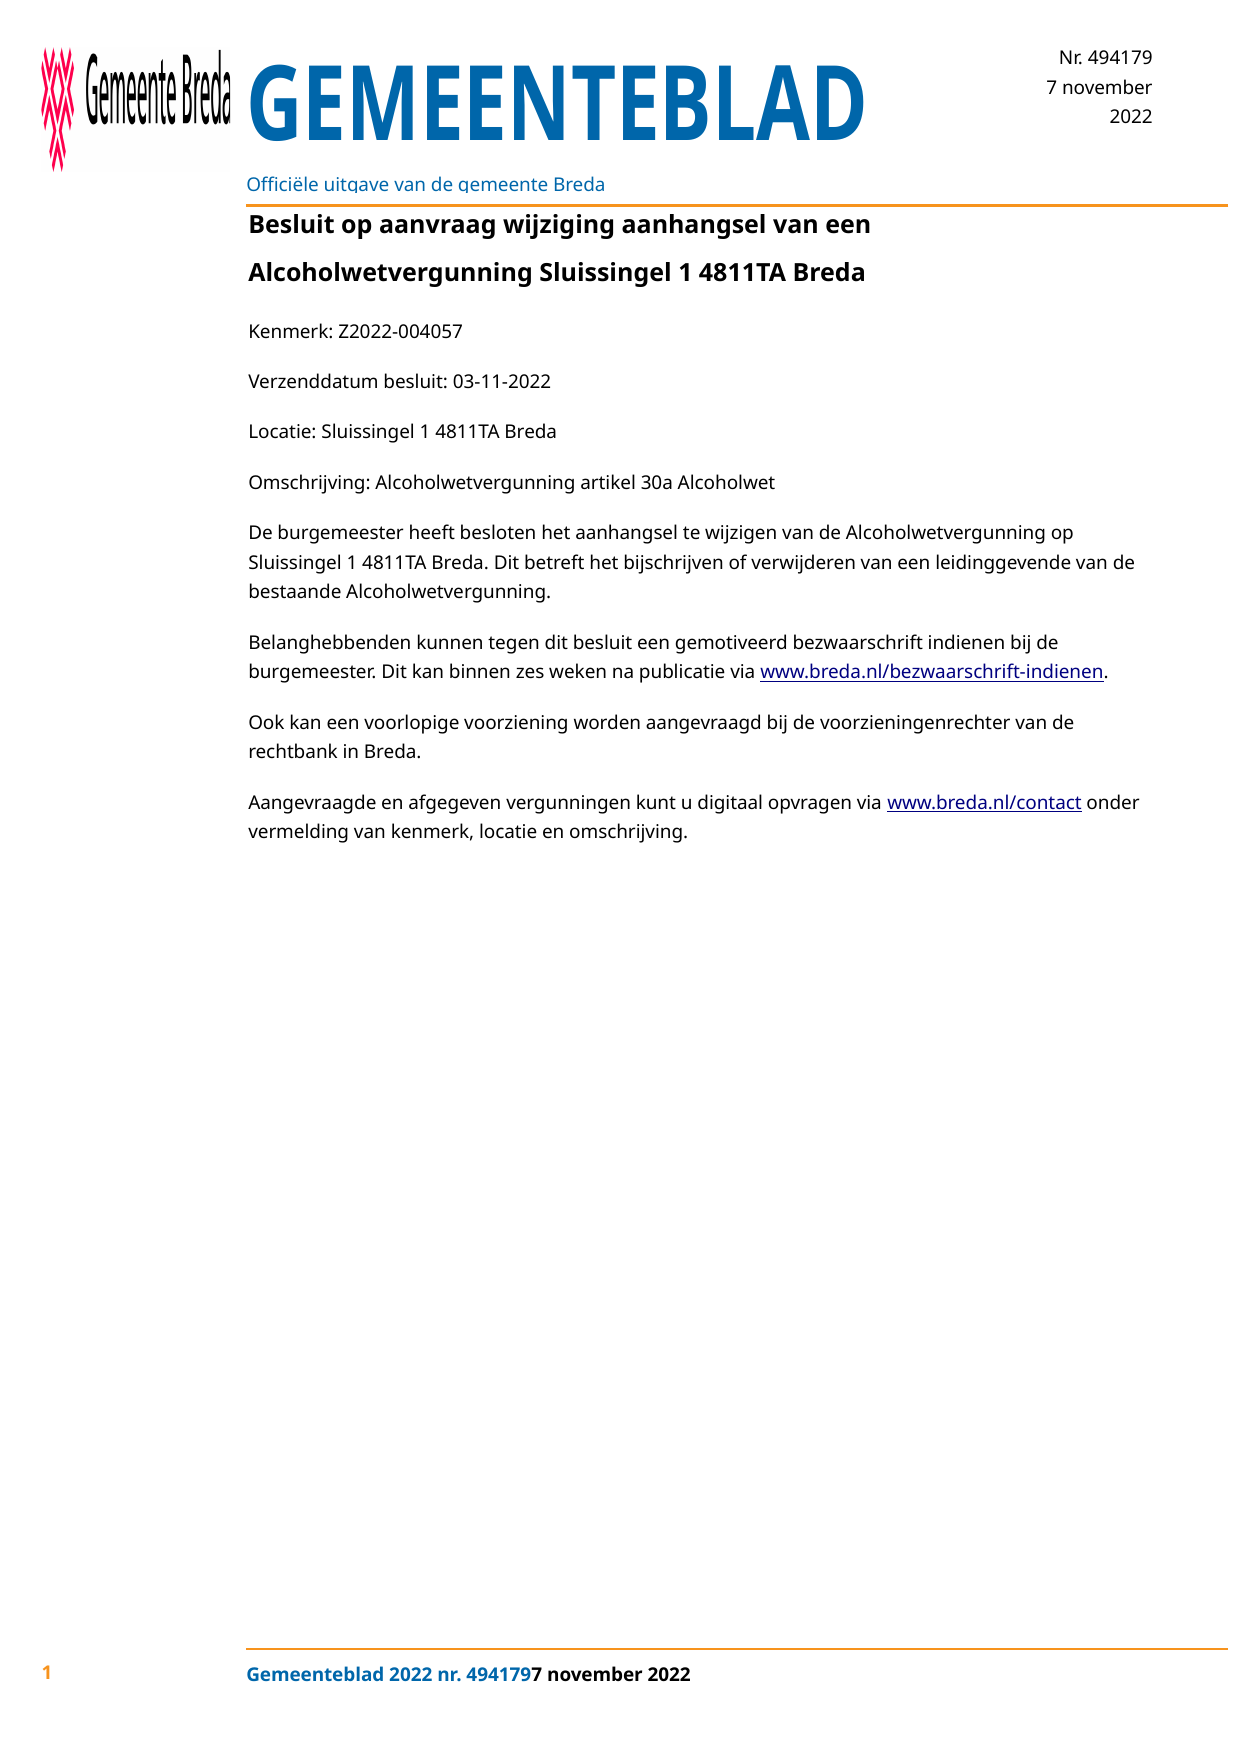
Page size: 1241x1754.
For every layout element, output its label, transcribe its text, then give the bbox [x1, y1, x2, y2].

text Verzenddatum besluit: 03-11-2022 [248, 368, 1152, 394]
text Besluit op aanvraag wijziging aanhangsel van een Alcoholwetvergunning Sluissingel 1 4811TA Breda [248, 207, 1152, 288]
text Omschrijving: Alcoholwetvergunning artikel 30a Alcoholwet [248, 469, 1152, 495]
text Kenmerk: Z2022-004057 [248, 318, 1152, 344]
picture [41, 47, 231, 172]
text Ook kan een voorlopige voorziening worden aangevraagd bij de voorzieningenrechter van de rechtbank in Breda. [248, 709, 1152, 764]
text Belanghebbenden kunnen tegen dit besluit een gemotiveerd bezwaarschrift indienen bij de burgemeester. Dit kan binnen zes weken na publicatie via www.breda.nl/bezwaarschrift-indienen. [248, 629, 1152, 684]
text Aangevraagde en afgegeven vergunningen kunt u digitaal opvragen via www.breda.nl/contact onder vermelding van kenmerk, locatie en omschrijving. [248, 789, 1152, 844]
text De burgemeester heeft besloten het aanhangsel te wijzigen van de Alcoholwetvergunning op Sluissingel 1 4811TA Breda. Dit betreft het bijschrijven of verwijderen van een leidinggevende van de bestaande Alcoholwetvergunning. [248, 519, 1152, 604]
text Locatie: Sluissingel 1 4811TA Breda [248, 419, 1152, 444]
